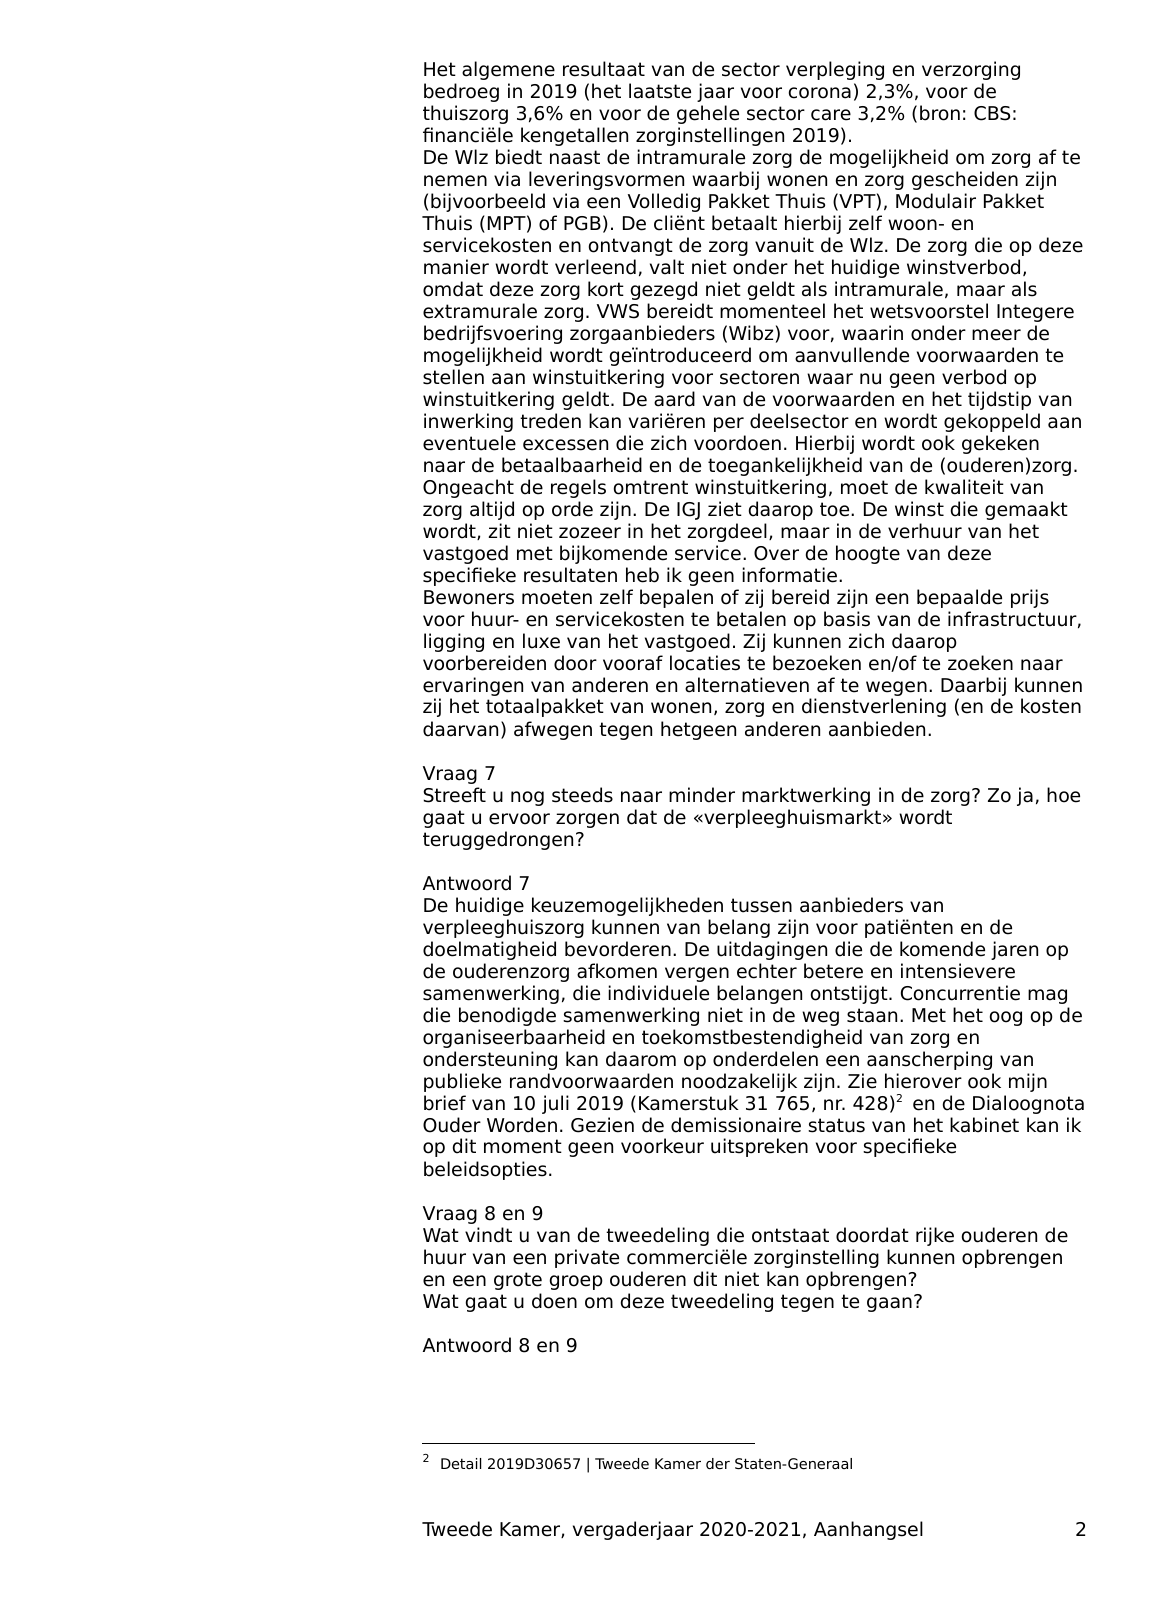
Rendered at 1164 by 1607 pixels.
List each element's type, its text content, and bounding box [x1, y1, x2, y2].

text Streeft u nog steeds naar minder marktwerking in de zorg? Zo ja, hoe gaat u ervoor zorgen dat de «verpleeghuismarkt» wordt teruggedrongen? [422, 784, 1087, 851]
text De Wlz biedt naast de intramurale zorg de mogelijkheid om zorg af te nemen via leveringsvormen waarbij wonen en zorg gescheiden zijn (bijvoorbeeld via een Volledig Pakket Thuis (VPT), Modulair Pakket Thuis (MPT) of PGB). De cliënt betaalt hierbij zelf woon- en servicekosten en ontvangt de zorg vanuit de Wlz. De zorg die op deze manier wordt verleend, valt niet onder het huidige winstverbod, omdat deze zorg kort gezegd niet geldt als intramurale, maar als extramurale zorg. VWS bereidt momenteel het wetsvoorstel Integere bedrijfsvoering zorgaanbieders (Wibz) voor, waarin onder meer de mogelijkheid wordt geïntroduceerd om aanvullende voorwaarden te stellen aan winstuitkering voor sectoren waar nu geen verbod op winstuitkering geldt. De aard van de voorwaarden en het tijdstip van inwerking treden kan variëren per deelsector en wordt gekoppeld aan eventuele excessen die zich voordoen. Hierbij wordt ook gekeken naar de betaalbaarheid en de toegankelijkheid van de (ouderen)zorg. [422, 147, 1087, 477]
text Vraag 8 en 9 [422, 1203, 1087, 1224]
text Detail 2019D30657 | Tweede Kamer der Staten-Generaal [422, 1452, 1087, 1474]
text Ongeacht de regels omtrent winstuitkering, moet de kwaliteit van zorg altijd op orde zijn. De IGJ ziet daarop toe. De winst die gemaakt wordt, zit niet zozeer in het zorgdeel, maar in de verhuur van het vastgoed met bijkomende service. Over de hoogte van deze specifieke resultaten heb ik geen informatie. [422, 477, 1087, 587]
text De huidige keuzemogelijkheden tussen aanbieders van verpleeghuiszorg kunnen van belang zijn voor patiënten en de doelmatigheid bevorderen. De uitdagingen die de komende jaren op de ouderenzorg afkomen vergen echter betere en intensievere samenwerking, die individuele belangen ontstijgt. Concurrentie mag die benodigde samenwerking niet in de weg staan. Met het oog op de organiseerbaarheid en toekomstbestendigheid van zorg en ondersteuning kan daarom op onderdelen een aanscherping van publieke randvoorwaarden noodzakelijk zijn. Zie hierover ook mijn brief van 10 juli 2019 (Kamerstuk 31 765, nr. 428) en de Dialoognota Ouder Worden. Gezien de demissionaire status van het kabinet kan ik op dit moment geen voorkeur uitspreken voor specifieke beleidsopties. [422, 895, 1087, 1180]
text Antwoord 7 [422, 873, 1087, 895]
text Het algemene resultaat van de sector verpleging en verzorging bedroeg in 2019 (het laatste jaar voor corona) 2,3%, voor de thuiszorg 3,6% en voor de gehele sector care 3,2% (bron: CBS: financiële kengetallen zorginstellingen 2019). [422, 59, 1087, 147]
text Antwoord 8 en 9 [422, 1335, 1087, 1357]
text Wat vindt u van de tweedeling die ontstaat doordat rijke ouderen de huur van een private commerciële zorginstelling kunnen opbrengen en een grote groep ouderen dit niet kan opbrengen? [422, 1224, 1087, 1291]
text Wat gaat u doen om deze tweedeling tegen te gaan? [422, 1291, 1087, 1312]
text Bewoners moeten zelf bepalen of zij bereid zijn een bepaalde prijs voor huur- en servicekosten te betalen op basis van de infrastructuur, ligging en luxe van het vastgoed. Zij kunnen zich daarop voorbereiden door vooraf locaties te bezoeken en/of te zoeken naar ervaringen van anderen en alternatieven af te wegen. Daarbij kunnen zij het totaalpakket van wonen, zorg en dienstverlening (en de kosten daarvan) afwegen tegen hetgeen anderen aanbieden. [422, 587, 1087, 740]
text Vraag 7 [422, 763, 1087, 784]
